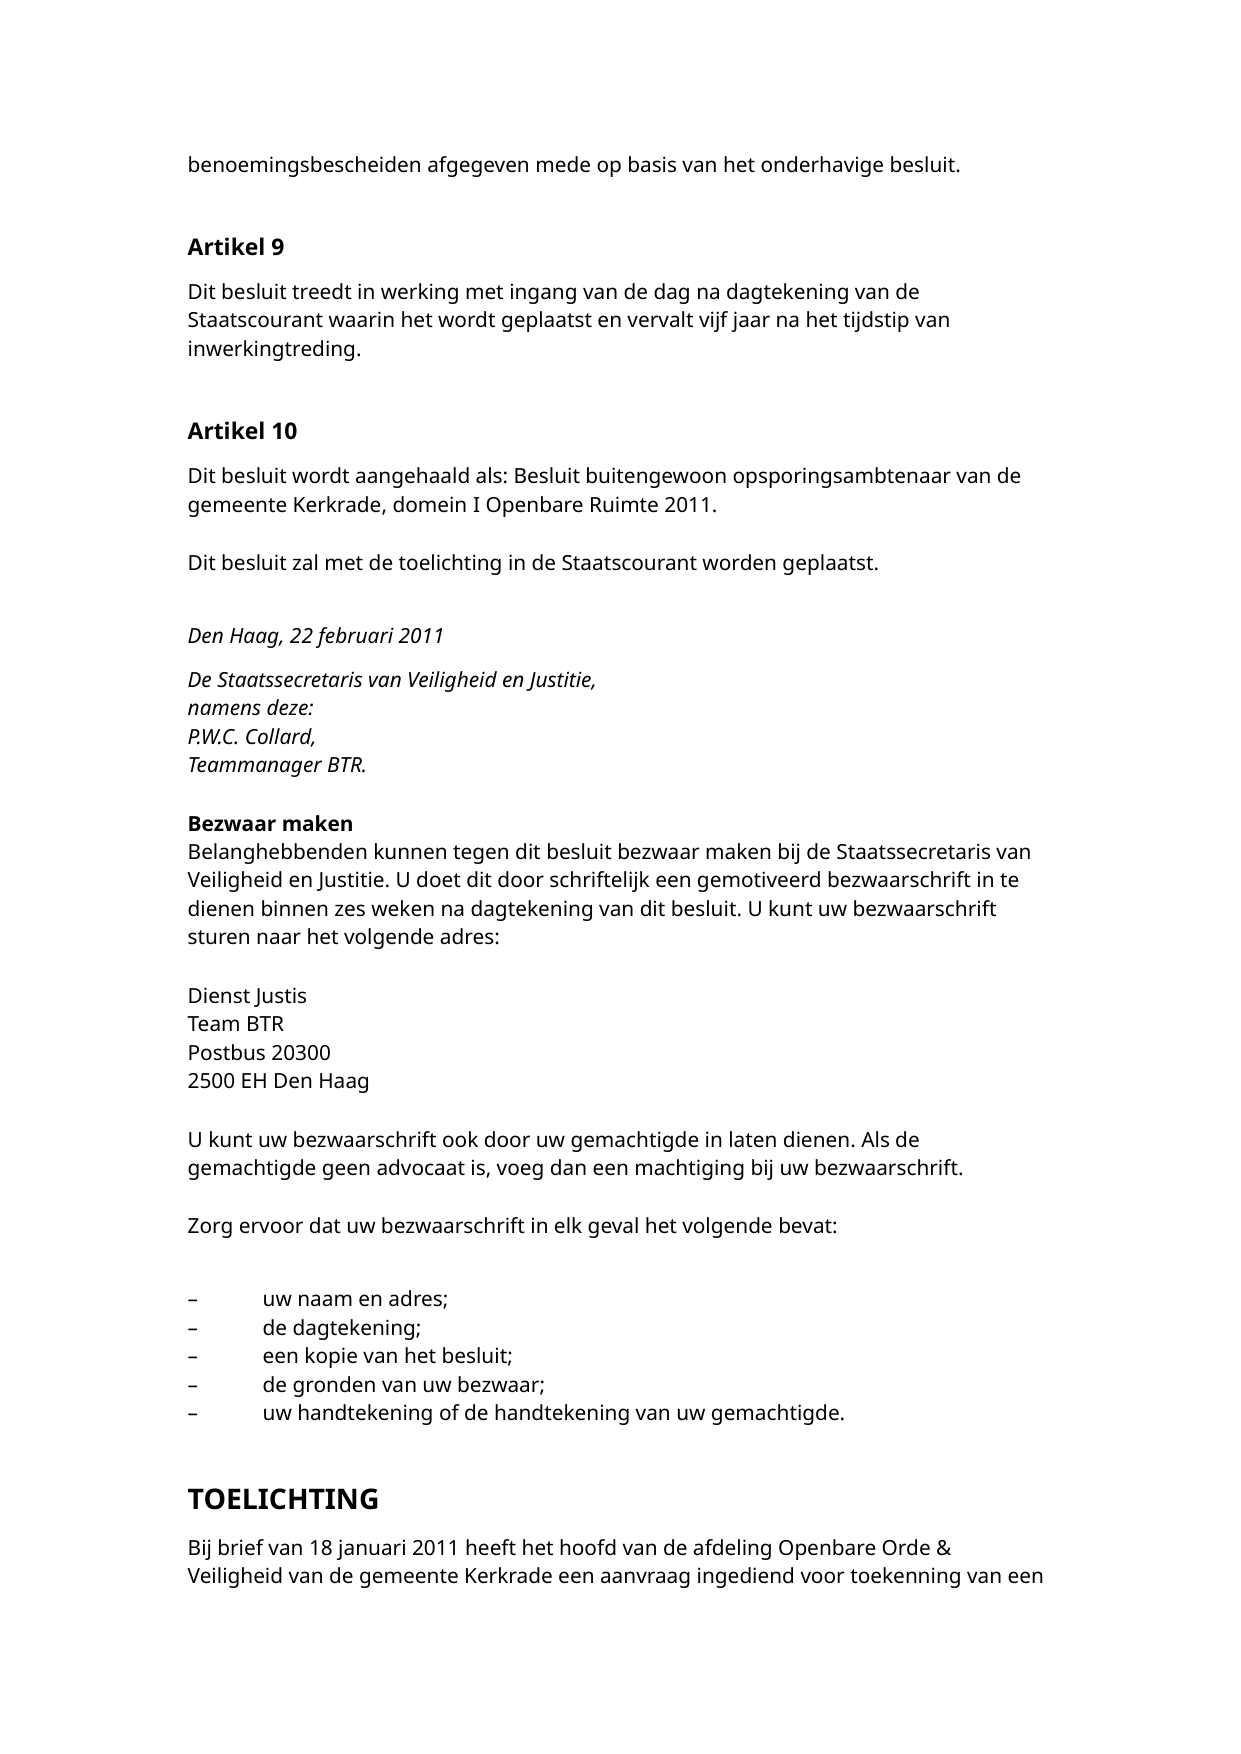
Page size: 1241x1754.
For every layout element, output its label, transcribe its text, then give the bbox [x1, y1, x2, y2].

text Teammanager BTR. [187, 750, 1053, 779]
text benoemingsbescheiden afgegeven mede op basis van het onderhavige besluit. [187, 150, 1053, 178]
text U kunt uw bezwaarschrift ook door uw gemachtigde in laten dienen. Als de gemachtigde geen advocaat is, voeg dan een machtiging bij uw bezwaarschrift. [187, 1125, 1053, 1182]
list een kopie van het besluit; [187, 1341, 1053, 1370]
subtitle Artikel 9 [187, 231, 1053, 262]
list uw naam en adres; [187, 1284, 1053, 1313]
text Dit besluit treedt in werking met ingang van de dag na dagtekening van de Staatscourant waarin het wordt geplaatst en vervalt vijf jaar na het tijdstip van inwerkingtreding. [187, 277, 1053, 362]
text Bezwaar maken [187, 809, 1053, 837]
list de gronden van uw bezwaar; [187, 1370, 1053, 1398]
text Belanghebbenden kunnen tegen dit besluit bezwaar maken bij de Staatssecretaris van Veiligheid en Justitie. U doet dit door schriftelijk een gemotiveerd bezwaarschrift in te dienen binnen zes weken na dagtekening van dit besluit. U kunt uw bezwaarschrift sturen naar het volgende adres: [187, 837, 1053, 951]
text Zorg ervoor dat uw bezwaarschrift in elk geval het volgende bevat: [187, 1211, 1053, 1239]
subtitle Artikel 10 [187, 415, 1053, 446]
text Postbus 20300 [187, 1038, 1053, 1066]
list uw handtekening of de handtekening van uw gemachtigde. [187, 1398, 1053, 1427]
text 2500 EH Den Haag [187, 1066, 1053, 1095]
text P.W.C. Collard, [187, 722, 1053, 750]
text Dit besluit wordt aangehaald als: Besluit buitengewoon opsporingsambtenaar van de gemeente Kerkrade, domein I Openbare Ruimte 2011. [187, 461, 1053, 518]
subtitle TOELICHTING [187, 1479, 1053, 1518]
list de dagtekening; [187, 1313, 1053, 1341]
text namens deze: [187, 693, 1053, 722]
text Dit besluit zal met de toelichting in de Staatscourant worden geplaatst. [187, 548, 1053, 577]
text Team BTR [187, 1009, 1053, 1038]
text De Staatssecretaris van Veiligheid en Justitie, [187, 665, 1053, 693]
text Dienst Justis [187, 981, 1053, 1009]
text Bij brief van 18 januari 2011 heeft het hoofd van de afdeling Openbare Orde & Veiligheid van de gemeente Kerkrade een aanvraag ingediend voor toekenning van een [187, 1533, 1053, 1590]
text Den Haag, 22 februari 2011 [187, 622, 1053, 650]
